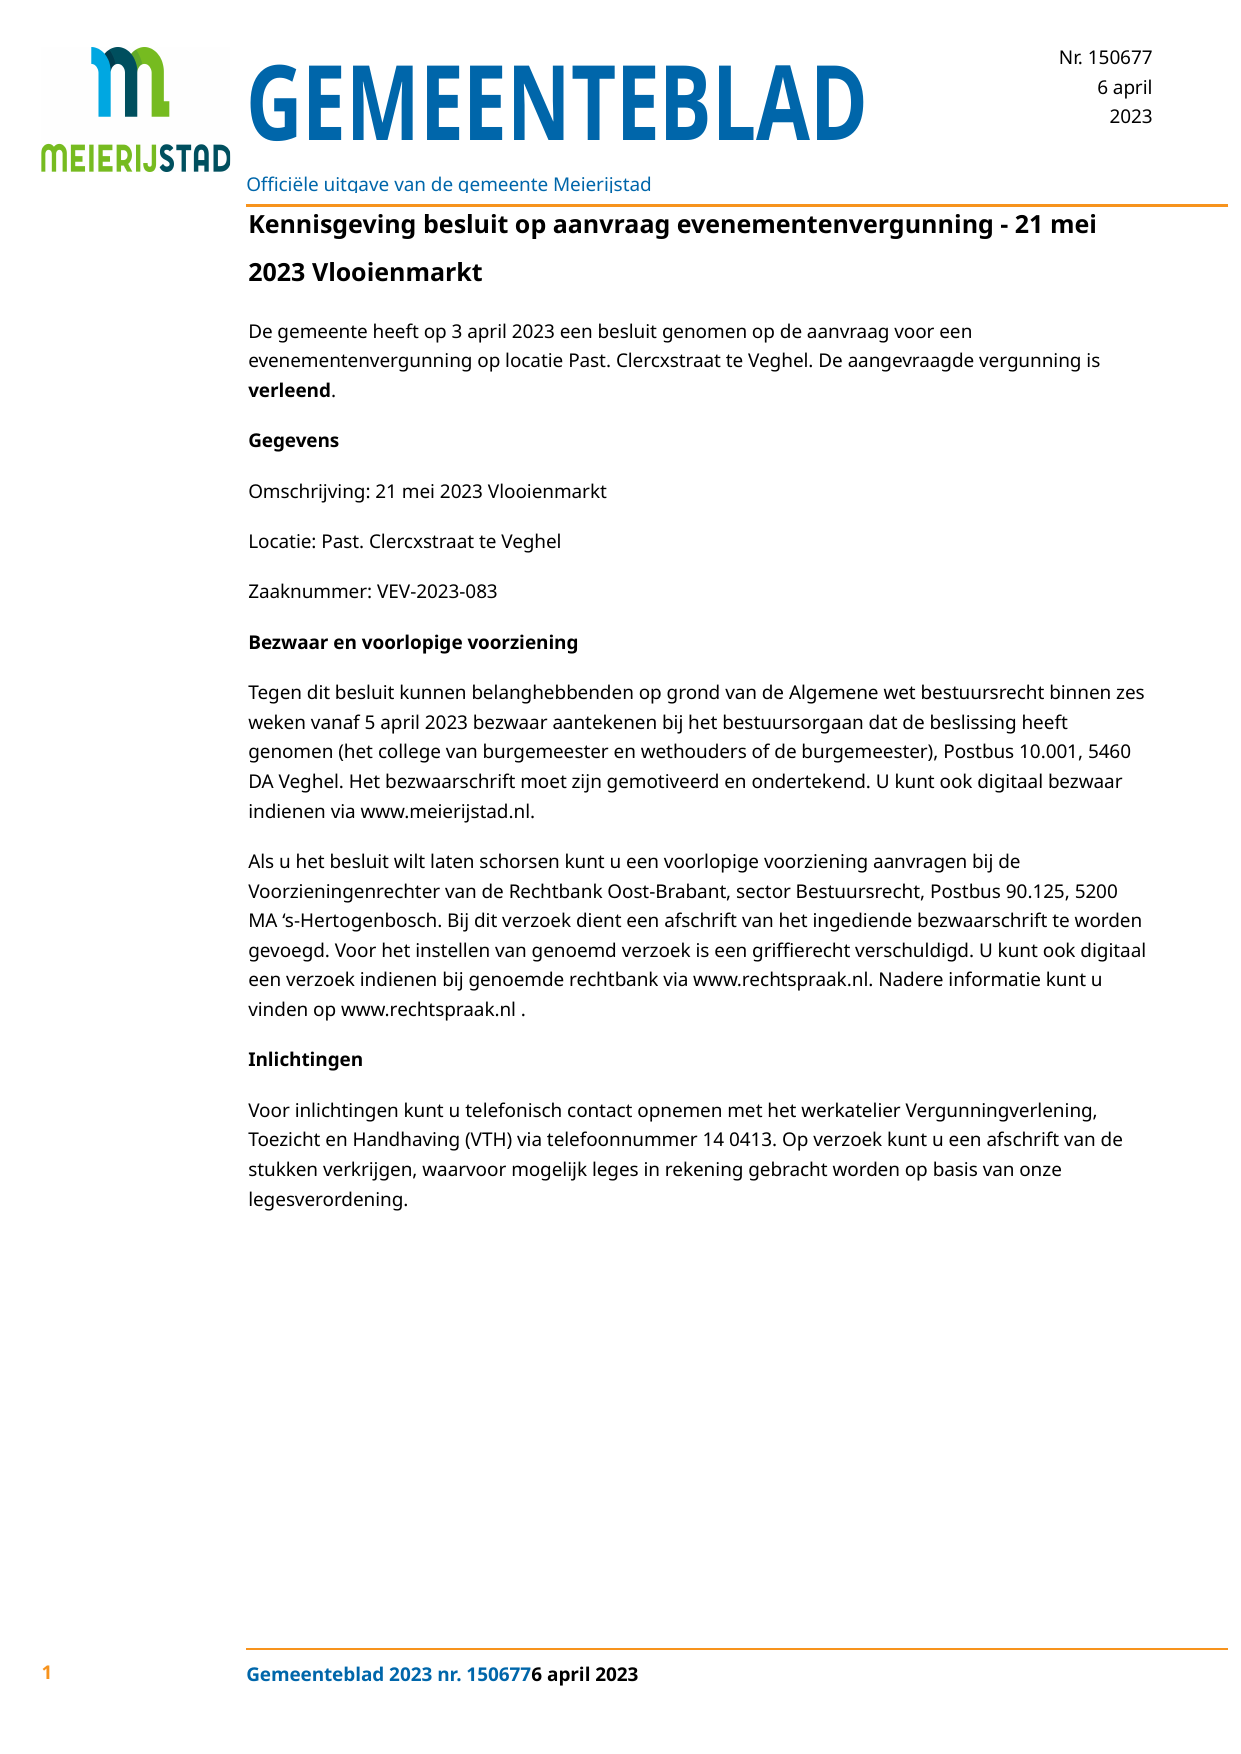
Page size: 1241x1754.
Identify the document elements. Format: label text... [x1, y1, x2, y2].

text De gemeente heeft op 3 april 2023 een besluit genomen op de aanvraag voor een evenementenvergunning op locatie Past. Clercxstraat te Veghel. De aangevraagde vergunning is verleend. [248, 318, 1152, 403]
text Omschrijving: 21 mei 2023 Vlooienmarkt [248, 478, 1152, 504]
text Bezwaar en voorlopige voorziening [248, 629, 1152, 655]
text Tegen dit besluit kunnen belanghebbenden op grond van de Algemene wet bestuursrecht binnen zes weken vanaf 5 april 2023 bezwaar aantekenen bij het bestuursorgaan dat de beslissing heeft genomen (het college van burgemeester en wethouders of de burgemeester), Postbus 10.001, 5460 DA Veghel. Het bezwaarschrift moet zijn gemotiveerd en ondertekend. U kunt ook digitaal bezwaar indienen via www.meierijstad.nl. [248, 679, 1152, 824]
text Inlichtingen [248, 1047, 1152, 1072]
text Zaaknummer: VEV-2023-083 [248, 579, 1152, 604]
text Locatie: Past. Clercxstraat te Veghel [248, 528, 1152, 554]
picture [41, 47, 231, 172]
text Gegevens [248, 427, 1152, 453]
text Als u het besluit wilt laten schorsen kunt u een voorlopige voorziening aanvragen bij de Voorzieningenrechter van de Rechtbank Oost-Brabant, sector Bestuursrecht, Postbus 90.125, 5200 MA ‘s-Hertogenbosch. Bij dit verzoek dient een afschrift van het ingediende bezwaarschrift te worden gevoegd. Voor het instellen van genoemd verzoek is een griffierecht verschuldigd. U kunt ook digitaal een verzoek indienen bij genoemde rechtbank via www.rechtspraak.nl. Nadere informatie kunt u vinden op www.rechtspraak.nl . [248, 848, 1152, 1022]
text Kennisgeving besluit op aanvraag evenementenvergunning - 21 mei 2023 Vlooienmarkt [248, 207, 1152, 288]
text Voor inlichtingen kunt u telefonisch contact opnemen met het werkatelier Vergunningverlening, Toezicht en Handhaving (VTH) via telefoonnummer 14 0413. Op verzoek kunt u een afschrift van de stukken verkrijgen, waarvoor mogelijk leges in rekening gebracht worden op basis van onze legesverordening. [248, 1097, 1152, 1212]
